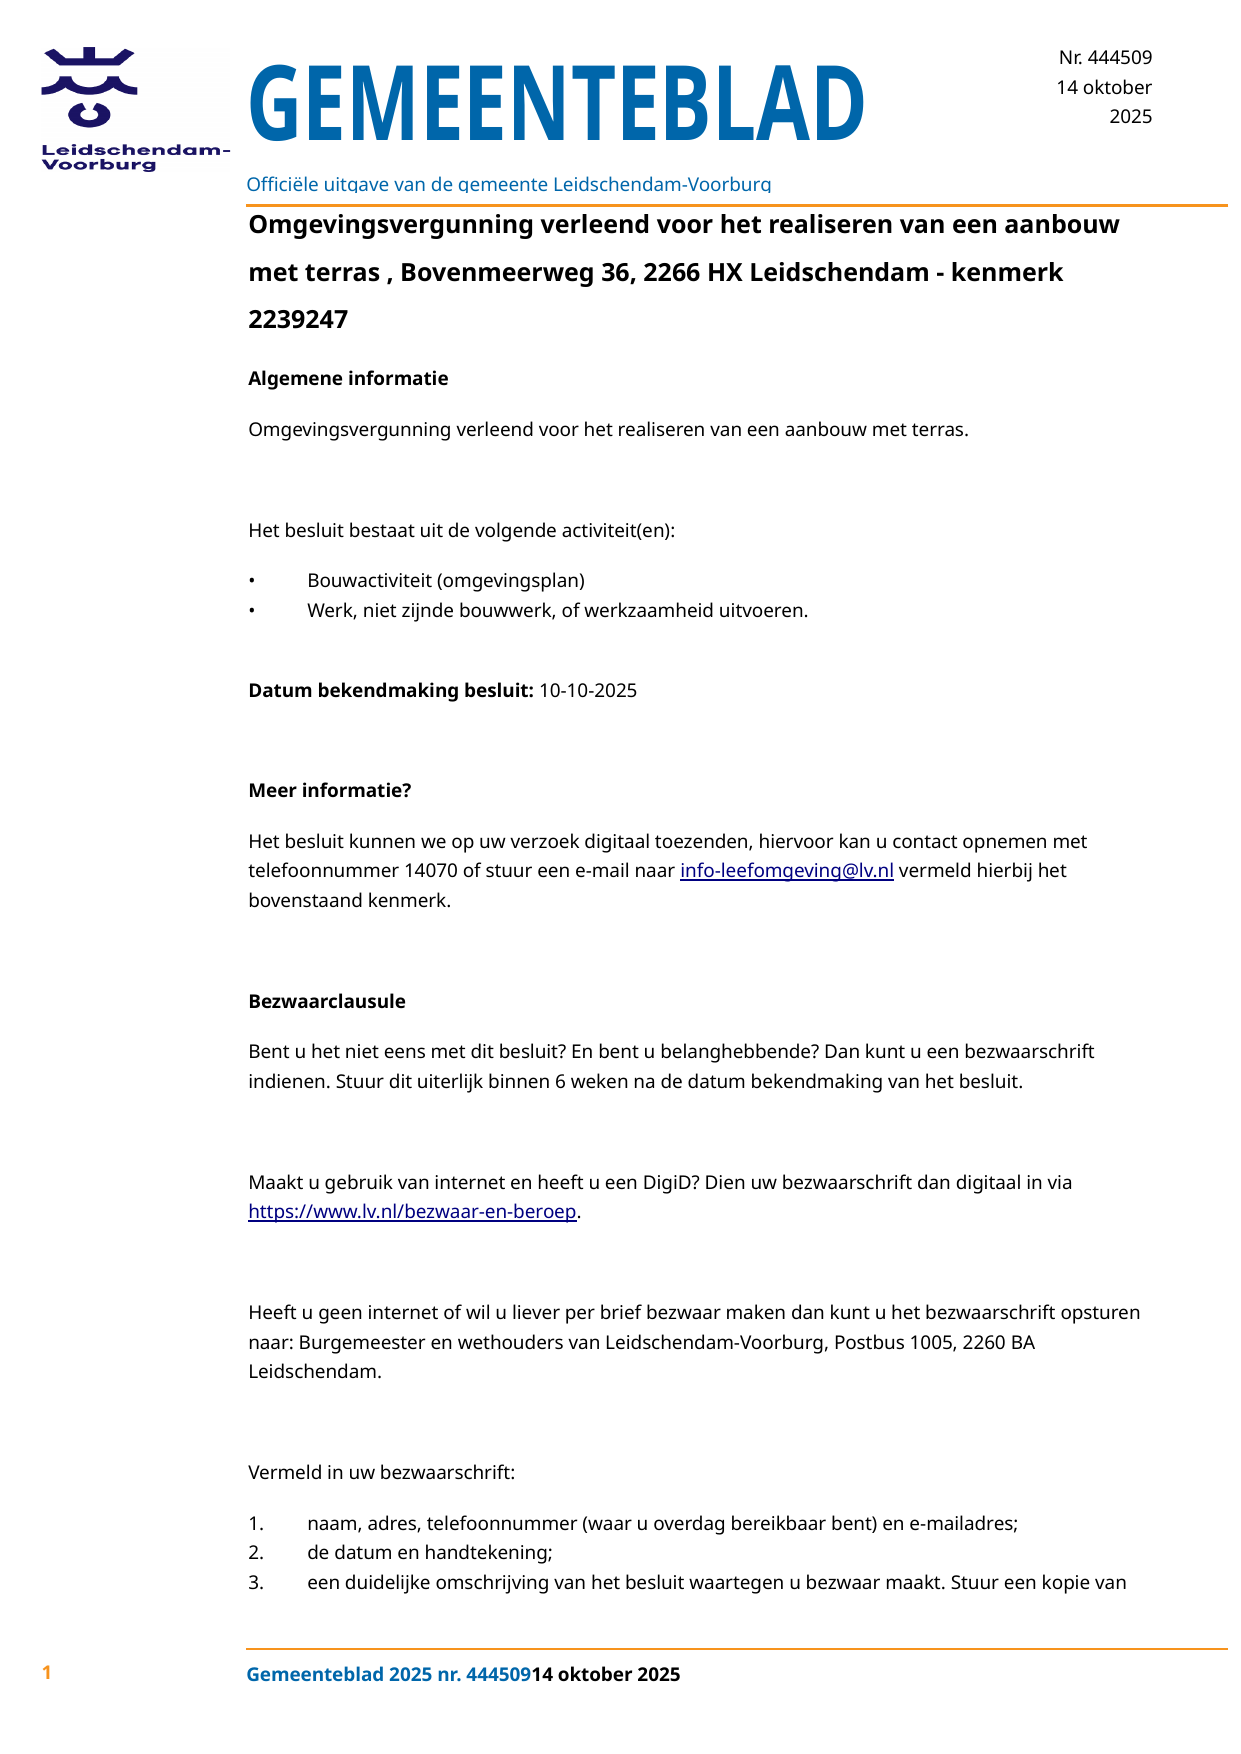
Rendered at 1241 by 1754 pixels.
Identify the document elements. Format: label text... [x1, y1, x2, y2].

text Heeft u geen internet of wil u liever per brief bezwaar maken dan kunt u het bezwaarschrift opsturen naar: Burgemeester en wethouders van Leidschendam-Voorburg, Postbus 1005, 2260 BA Leidschendam. [248, 1299, 1152, 1384]
picture [41, 47, 231, 172]
text Het besluit bestaat uit de volgende activiteit(en): [248, 517, 1152, 542]
list de datum en handtekening; [248, 1539, 1152, 1565]
list naam, adres, telefoonnummer (waar u overdag bereikbaar bent) en e-mailadres; [248, 1510, 1152, 1535]
text Datum bekendmaking besluit: 10-10-2025 [248, 677, 1152, 702]
text Bezwaarclausule [248, 988, 1152, 1014]
text Algemene informatie [248, 366, 1152, 391]
text Maakt u gebruik van internet en heeft u een DigiD? Dien uw bezwaarschrift dan digitaal in via https://www.lv.nl/bezwaar-en-beroep. [248, 1169, 1152, 1224]
list Werk, niet zijnde bouwwerk, of werkzaamheid uitvoeren. [248, 597, 1152, 622]
text Vermeld in uw bezwaarschrift: [248, 1459, 1152, 1485]
text Meer informatie? [248, 778, 1152, 803]
text Omgevingsvergunning verleend voor het realiseren van een aanbouw met terras , Bovenmeerweg 36, 2266 HX Leidschendam - kenmerk 2239247 [248, 207, 1152, 336]
text Omgevingsvergunning verleend voor het realiseren van een aanbouw met terras. [248, 416, 1152, 442]
list een duidelijke omschrijving van het besluit waartegen u bezwaar maakt. Stuur een kopie van [248, 1569, 1152, 1594]
text Het besluit kunnen we op uw verzoek digitaal toezenden, hiervoor kan u contact opnemen met telefoonnummer 14070 of stuur een e-mail naar info-leefomgeving@lv.nl vermeld hierbij het bovenstaand kenmerk. [248, 828, 1152, 913]
text Bent u het niet eens met dit besluit? En bent u belanghebbende? Dan kunt u een bezwaarschrift indienen. Stuur dit uiterlijk binnen 6 weken na de datum bekendmaking van het besluit. [248, 1038, 1152, 1094]
list Bouwactiviteit (omgevingsplan) [248, 567, 1152, 593]
